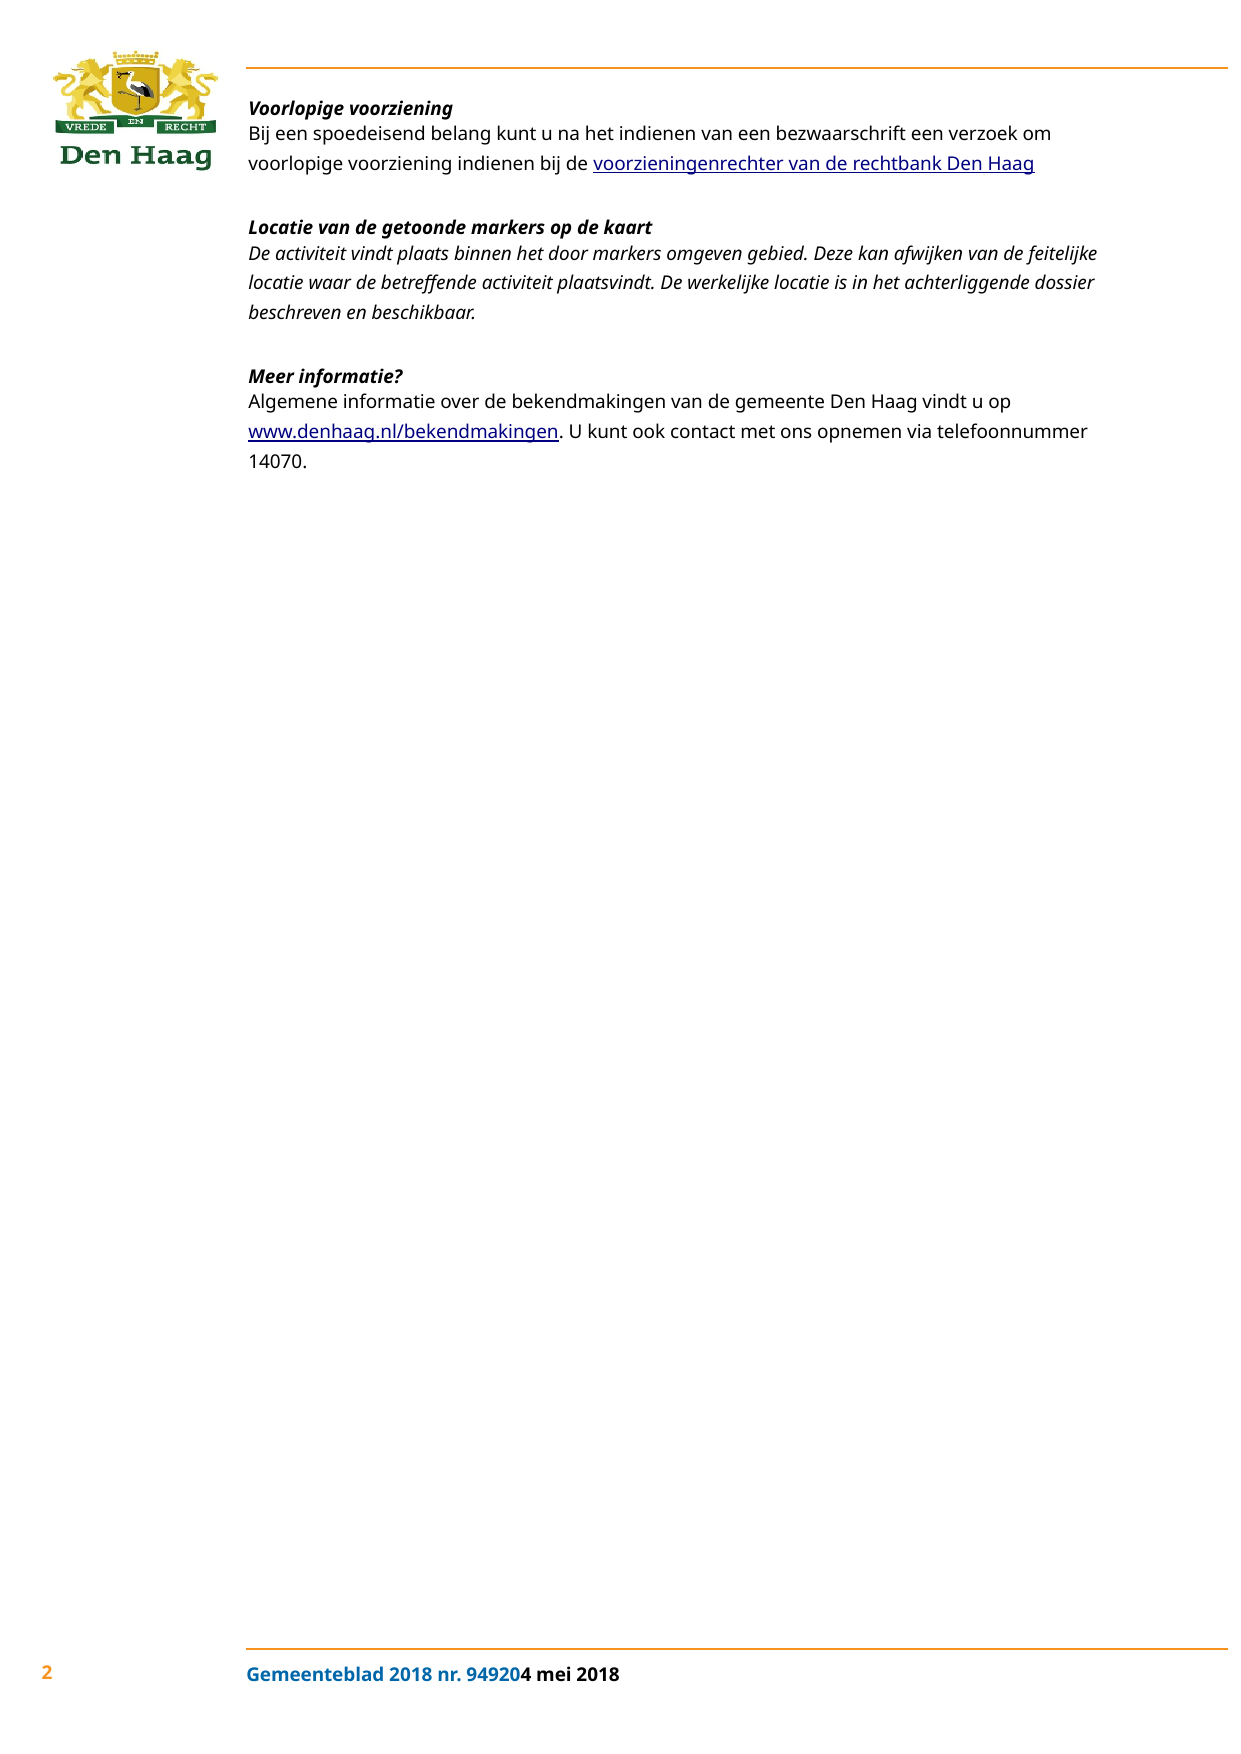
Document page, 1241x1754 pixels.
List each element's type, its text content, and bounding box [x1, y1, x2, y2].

text De activiteit vindt plaats binnen het door markers omgeven gebied. Deze kan afwijken van de feitelijke locatie waar de betreffende activiteit plaatsvindt. De werkelijke locatie is in het achterliggende dossier beschreven en beschikbaar. [248, 240, 1152, 325]
text Bij een spoedeisend belang kunt u na het indienen van een bezwaarschrift een verzoek om voorlopige voorziening indienen bij de voorzieningenrechter van de rechtbank Den Haag [248, 121, 1152, 176]
text Voorlopige voorziening [248, 95, 1152, 121]
text Meer informatie? [248, 363, 1152, 389]
picture [41, 47, 231, 172]
text Locatie van de getoonde markers op de kaart [248, 214, 1152, 240]
text Algemene informatie over de bekendmakingen van de gemeente Den Haag vindt u op www.denhaag.nl/bekendmakingen. U kunt ook contact met ons opnemen via telefoonnummer 14070. [248, 389, 1152, 473]
